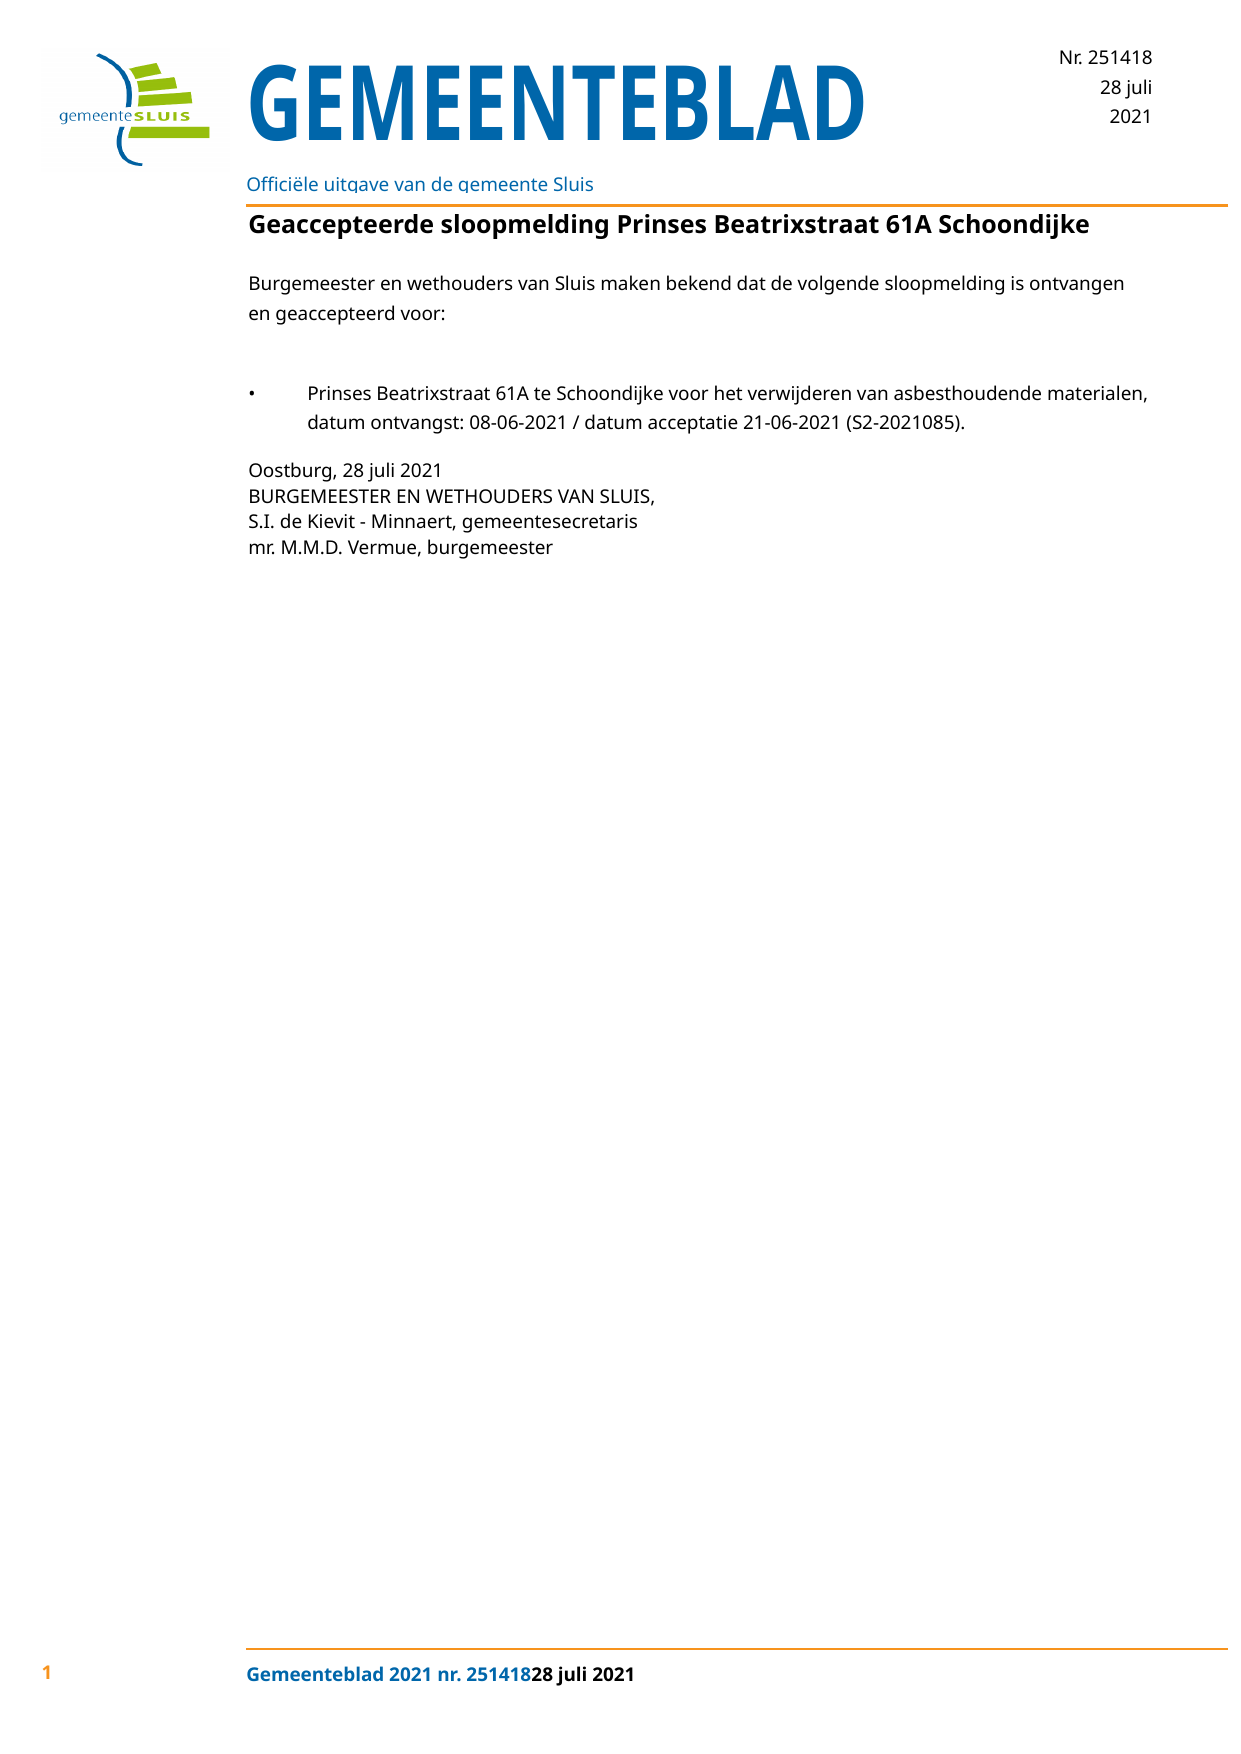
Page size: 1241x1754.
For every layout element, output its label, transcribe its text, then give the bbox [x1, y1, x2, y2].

list Prinses Beatrixstraat 61A te Schoondijke voor het verwijderen van asbesthoudende materialen, datum ontvangst: 08-06-2021 / datum acceptatie 21-06-2021 (S2-2021085). [248, 380, 1152, 435]
text S.I. de Kievit - Minnaert, gemeentesecretaris [248, 509, 1152, 534]
text Geaccepteerde sloopmelding Prinses Beatrixstraat 61A Schoondijke [248, 207, 1152, 241]
text Burgemeester en wethouders van Sluis maken bekend dat de volgende sloopmelding is ontvangen en geaccepteerd voor: [248, 270, 1152, 326]
picture [41, 47, 231, 172]
text Oostburg, 28 juli 2021 [248, 457, 1152, 483]
text mr. M.M.D. Vermue, burgemeester [248, 534, 1152, 560]
text BURGEMEESTER EN WETHOUDERS VAN SLUIS, [248, 483, 1152, 509]
